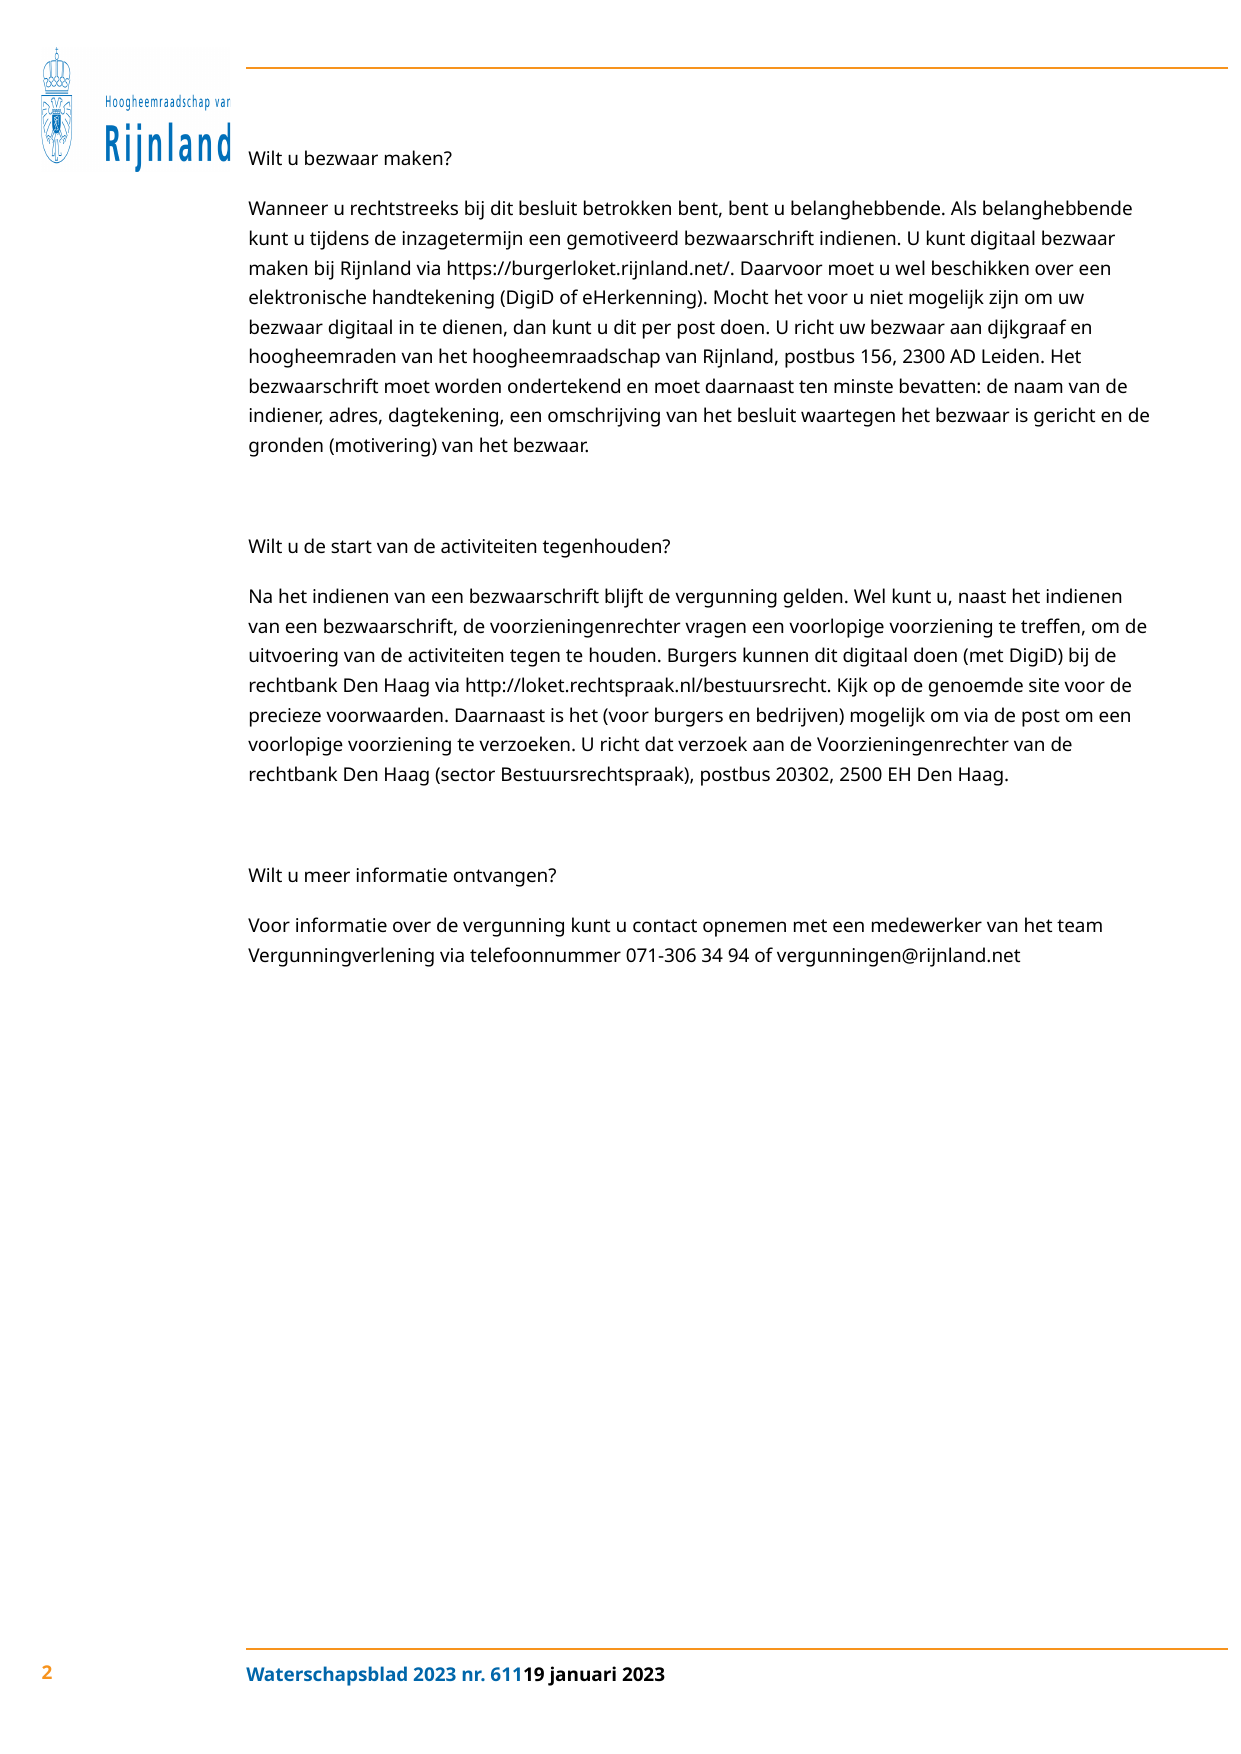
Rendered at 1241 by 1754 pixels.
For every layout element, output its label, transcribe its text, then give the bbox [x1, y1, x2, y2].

picture [41, 47, 231, 172]
text Wilt u meer informatie ontvangen? [248, 862, 1152, 888]
text Na het indienen van een bezwaarschrift blijft de vergunning gelden. Wel kunt u, naast het indienen van een bezwaarschrift, de voorzieningenrechter vragen een voorlopige voorziening te treffen, om de uitvoering van de activiteiten tegen te houden. Burgers kunnen dit digitaal doen (met DigiD) bij de rechtbank Den Haag via http://loket.rechtspraak.nl/bestuursrecht. Kijk op de genoemde site voor de precieze voorwaarden. Daarnaast is het (voor burgers en bedrijven) mogelijk om via de post om een voorlopige voorziening te verzoeken. U richt dat verzoek aan de Voorzieningenrechter van de rechtbank Den Haag (sector Bestuursrechtspraak), postbus 20302, 2500 EH Den Haag. [248, 583, 1152, 787]
text Voor informatie over de vergunning kunt u contact opnemen met een medewerker van het team Vergunningverlening via telefoonnummer 071-306 34 94 of vergunningen@rijnland.net [248, 912, 1152, 968]
text Wilt u bezwaar maken? [248, 145, 1152, 171]
text Wilt u de start van de activiteiten tegenhouden? [248, 533, 1152, 559]
text Wanneer u rechtstreeks bij dit besluit betrokken bent, bent u belanghebbende. Als belanghebbende kunt u tijdens de inzagetermijn een gemotiveerd bezwaarschrift indienen. U kunt digitaal bezwaar maken bij Rijnland via https://burgerloket.rijnland.net/. Daarvoor moet u wel beschikken over een elektronische handtekening (DigiD of eHerkenning). Mocht het voor u niet mogelijk zijn om uw bezwaar digitaal in te dienen, dan kunt u dit per post doen. U richt uw bezwaar aan dijkgraaf en hoogheemraden van het hoogheemraadschap van Rijnland, postbus 156, 2300 AD Leiden. Het bezwaarschrift moet worden ondertekend en moet daarnaast ten minste bevatten: de naam van de indiener, adres, dagtekening, een omschrijving van het besluit waartegen het bezwaar is gericht en de gronden (motivering) van het bezwaar. [248, 196, 1152, 458]
